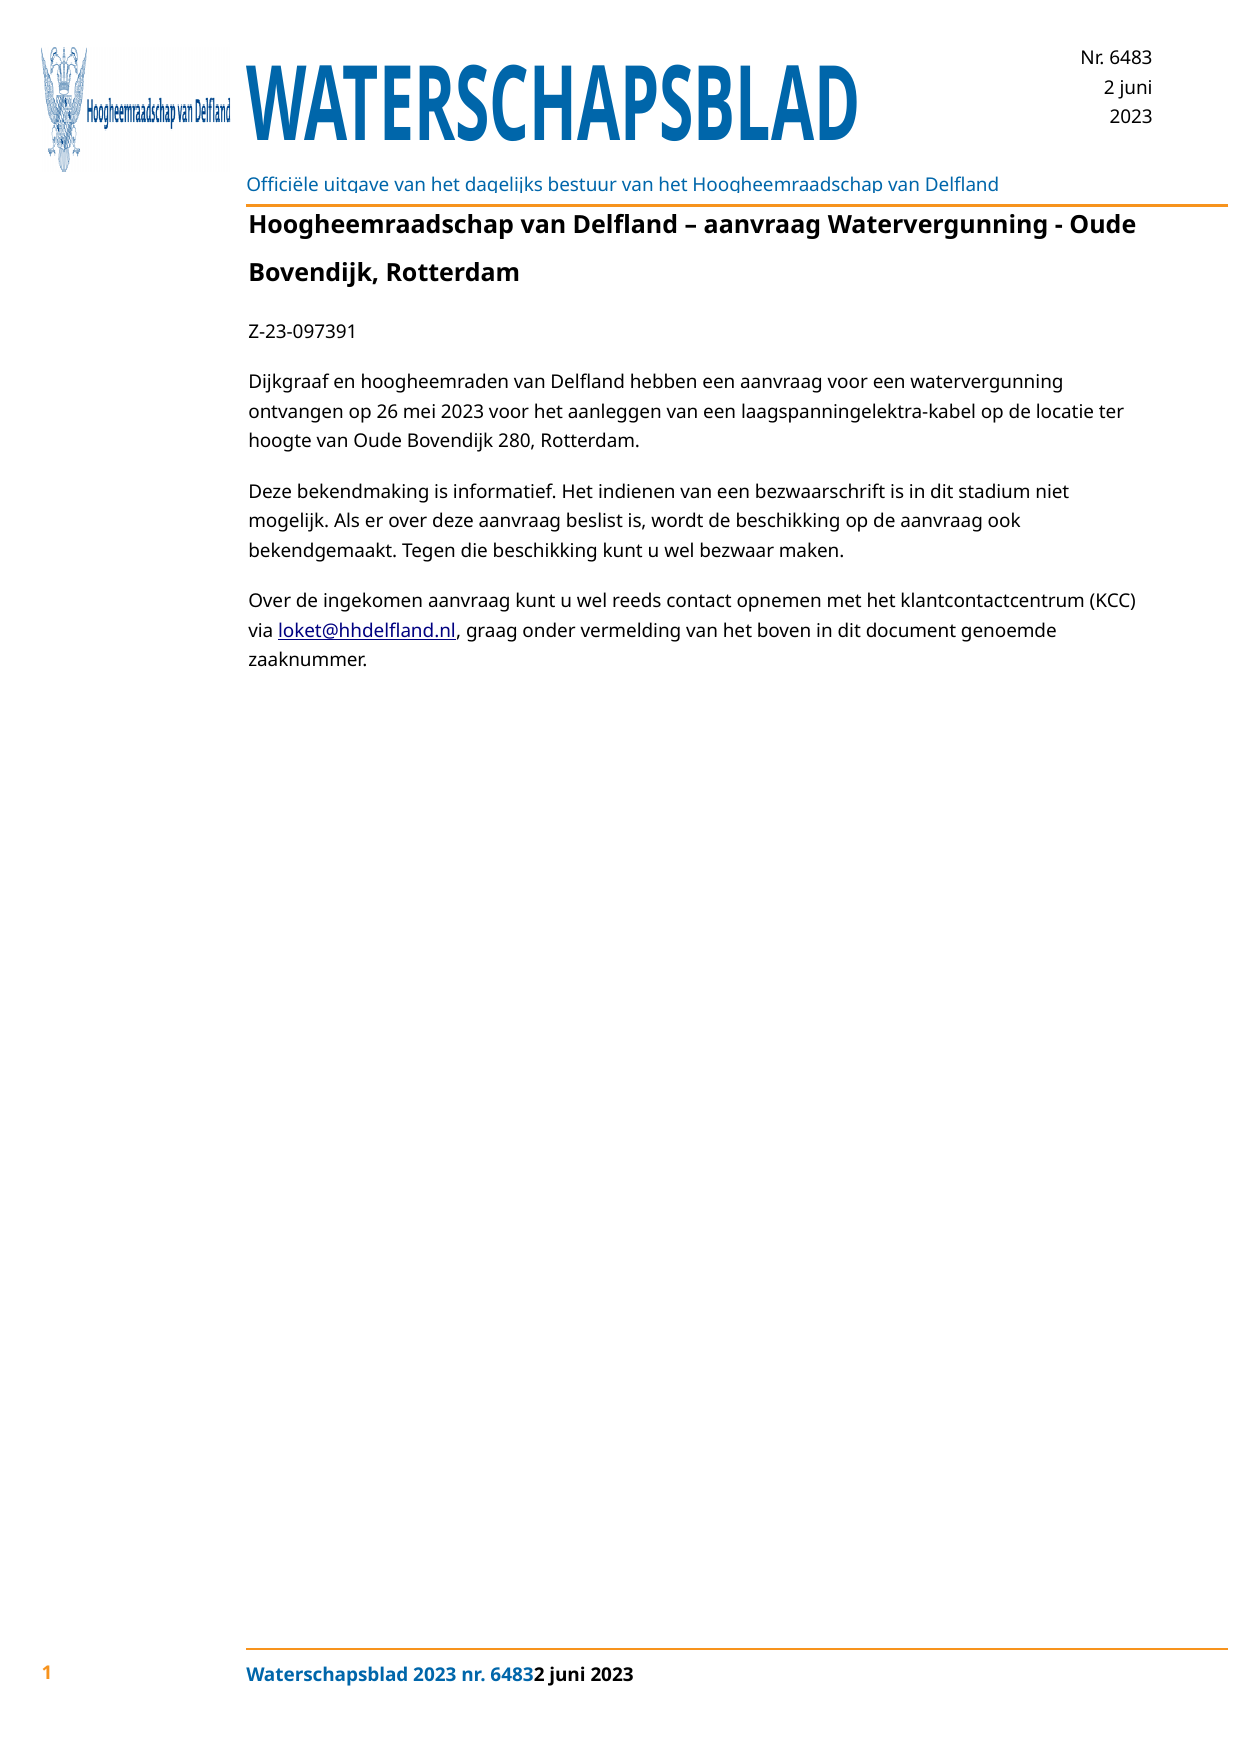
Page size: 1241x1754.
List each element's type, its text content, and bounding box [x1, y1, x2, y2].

text Z-23-097391 [248, 318, 1152, 344]
text Dijkgraaf en hoogheemraden van Delfland hebben een aanvraag voor een watervergunning ontvangen op 26 mei 2023 voor het aanleggen van een laagspanningelektra-kabel op de locatie ter hoogte van Oude Bovendijk 280, Rotterdam. [248, 368, 1152, 453]
text Deze bekendmaking is informatief. Het indienen van een bezwaarschrift is in dit stadium niet mogelijk. Als er over deze aanvraag beslist is, wordt de beschikking op de aanvraag ook bekendgemaakt. Tegen die beschikking kunt u wel bezwaar maken. [248, 478, 1152, 563]
picture [41, 47, 231, 172]
text Over de ingekomen aanvraag kunt u wel reeds contact opnemen met het klantcontactcentrum (KCC) via loket@hhdelfland.nl, graag onder vermelding van het boven in dit document genoemde zaaknummer. [248, 587, 1152, 672]
text Hoogheemraadschap van Delfland – aanvraag Watervergunning - Oude Bovendijk, Rotterdam [248, 207, 1152, 288]
